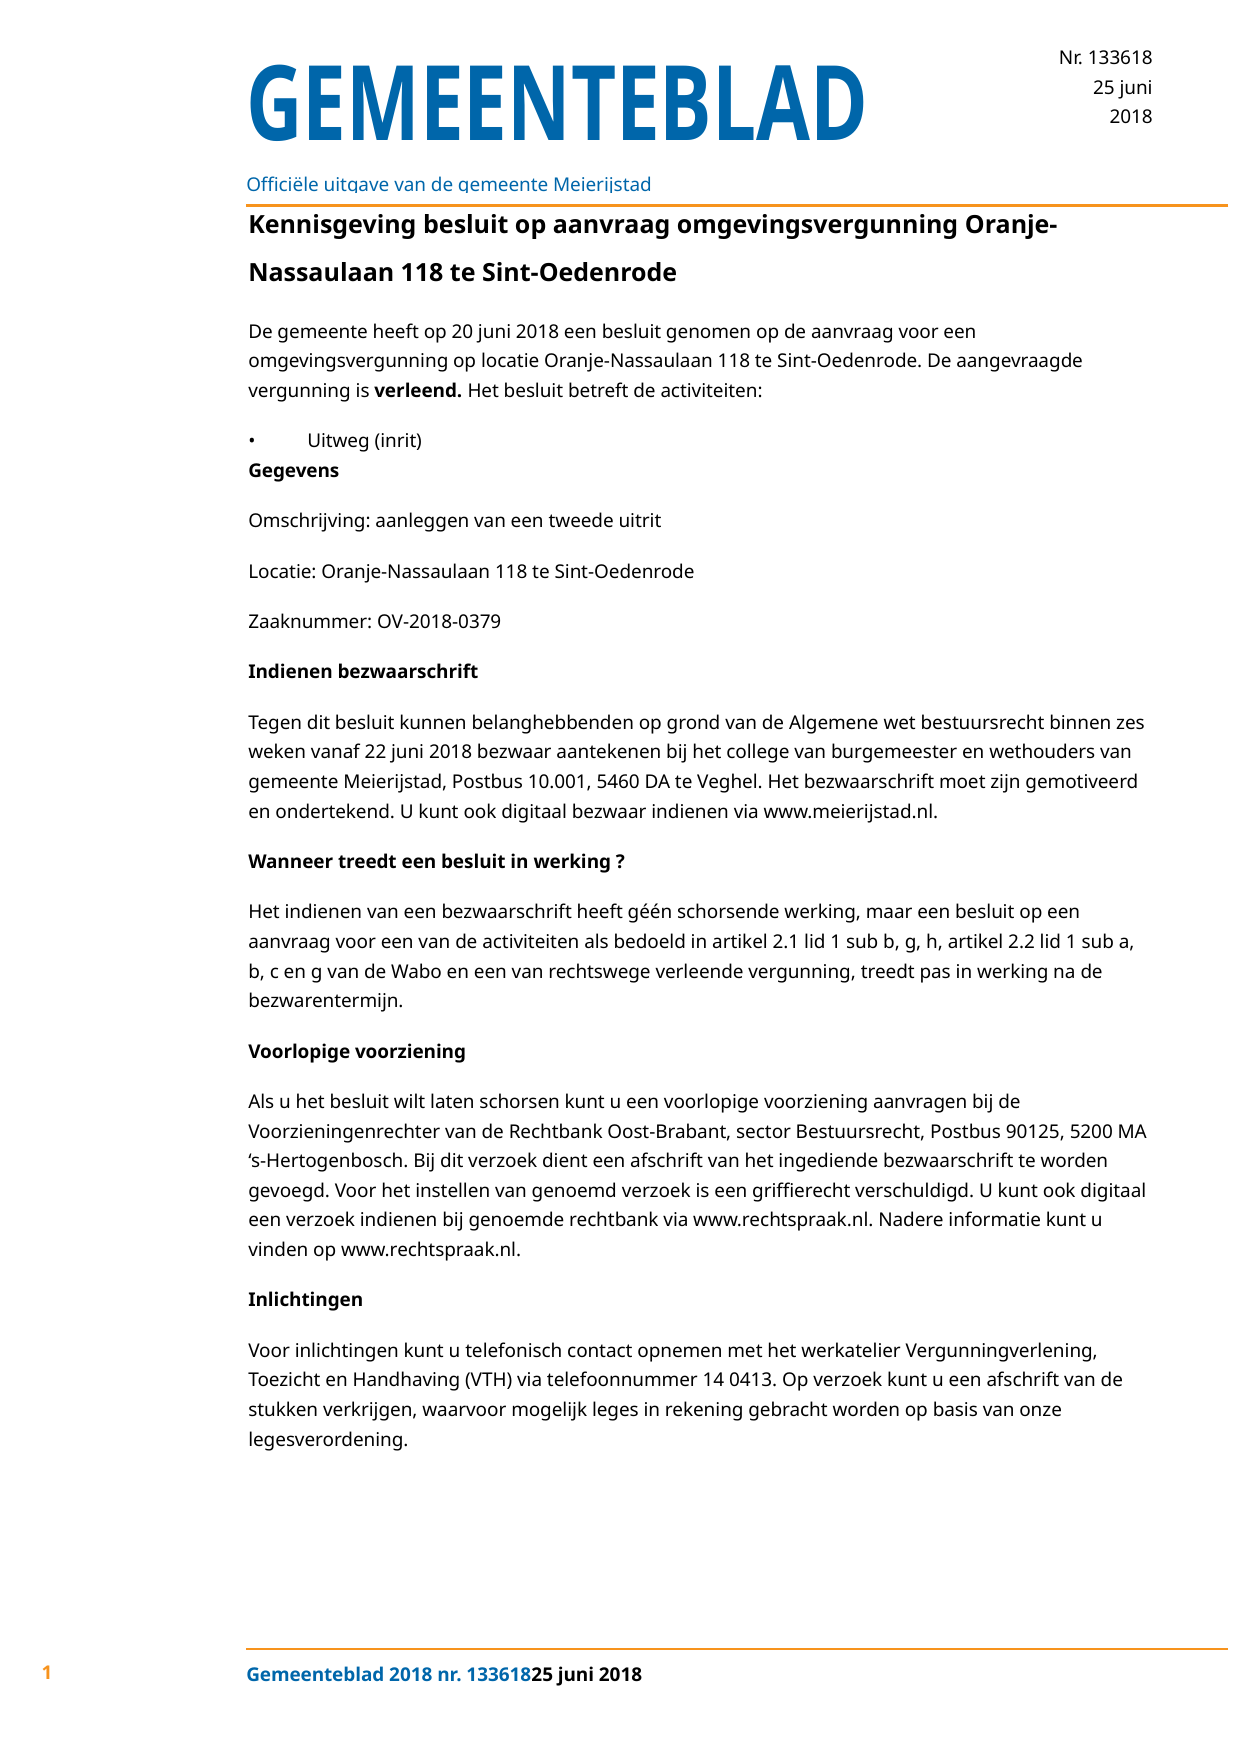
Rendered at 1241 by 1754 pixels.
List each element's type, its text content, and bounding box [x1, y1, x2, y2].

text Voorlopige voorziening [248, 1038, 1152, 1064]
text Wanneer treedt een besluit in werking ? [248, 848, 1152, 874]
text Voor inlichtingen kunt u telefonisch contact opnemen met het werkatelier Vergunningverlening, Toezicht en Handhaving (VTH) via telefoonnummer 14 0413. Op verzoek kunt u een afschrift van de stukken verkrijgen, waarvoor mogelijk leges in rekening gebracht worden op basis van onze legesverordening. [248, 1337, 1152, 1452]
text Locatie: Oranje-Nassaulaan 118 te Sint-Oedenrode [248, 558, 1152, 584]
text Het indienen van een bezwaarschrift heeft géén schorsende werking, maar een besluit op een aanvraag voor een van de activiteiten als bedoeld in artikel 2.1 lid 1 sub b, g, h, artikel 2.2 lid 1 sub a, b, c en g van de Wabo en een van rechtswege verleende vergunning, treedt pas in werking na de bezwarentermijn. [248, 899, 1152, 1013]
list Uitweg (inrit) [248, 427, 1152, 453]
text De gemeente heeft op 20 juni 2018 een besluit genomen op de aanvraag voor een omgevingsvergunning op locatie Oranje-Nassaulaan 118 te Sint-Oedenrode. De aangevraagde vergunning is verleend. Het besluit betreft de activiteiten: [248, 318, 1152, 403]
picture [41, 47, 231, 172]
text Omschrijving: aanleggen van een tweede uitrit [248, 507, 1152, 533]
text Indienen bezwaarschrift [248, 659, 1152, 684]
text Gegevens [248, 457, 1152, 483]
text Zaaknummer: OV-2018-0379 [248, 608, 1152, 634]
text Inlichtingen [248, 1287, 1152, 1312]
text Tegen dit besluit kunnen belanghebbenden op grond van de Algemene wet bestuursrecht binnen zes weken vanaf 22 juni 2018 bezwaar aantekenen bij het college van burgemeester en wethouders van gemeente Meierijstad, Postbus 10.001, 5460 DA te Veghel. Het bezwaarschrift moet zijn gemotiveerd en ondertekend. U kunt ook digitaal bezwaar indienen via www.meierijstad.nl. [248, 709, 1152, 824]
text Kennisgeving besluit op aanvraag omgevingsvergunning Oranje-Nassaulaan 118 te Sint-Oedenrode [248, 207, 1152, 288]
text Als u het besluit wilt laten schorsen kunt u een voorlopige voorziening aanvragen bij de Voorzieningenrechter van de Rechtbank Oost-Brabant, sector Bestuursrecht, Postbus 90125, 5200 MA ‘s-Hertogenbosch. Bij dit verzoek dient een afschrift van het ingediende bezwaarschrift te worden gevoegd. Voor het instellen van genoemd verzoek is een griffierecht verschuldigd. U kunt ook digitaal een verzoek indienen bij genoemde rechtbank via www.rechtspraak.nl. Nadere informatie kunt u vinden op www.rechtspraak.nl. [248, 1088, 1152, 1262]
